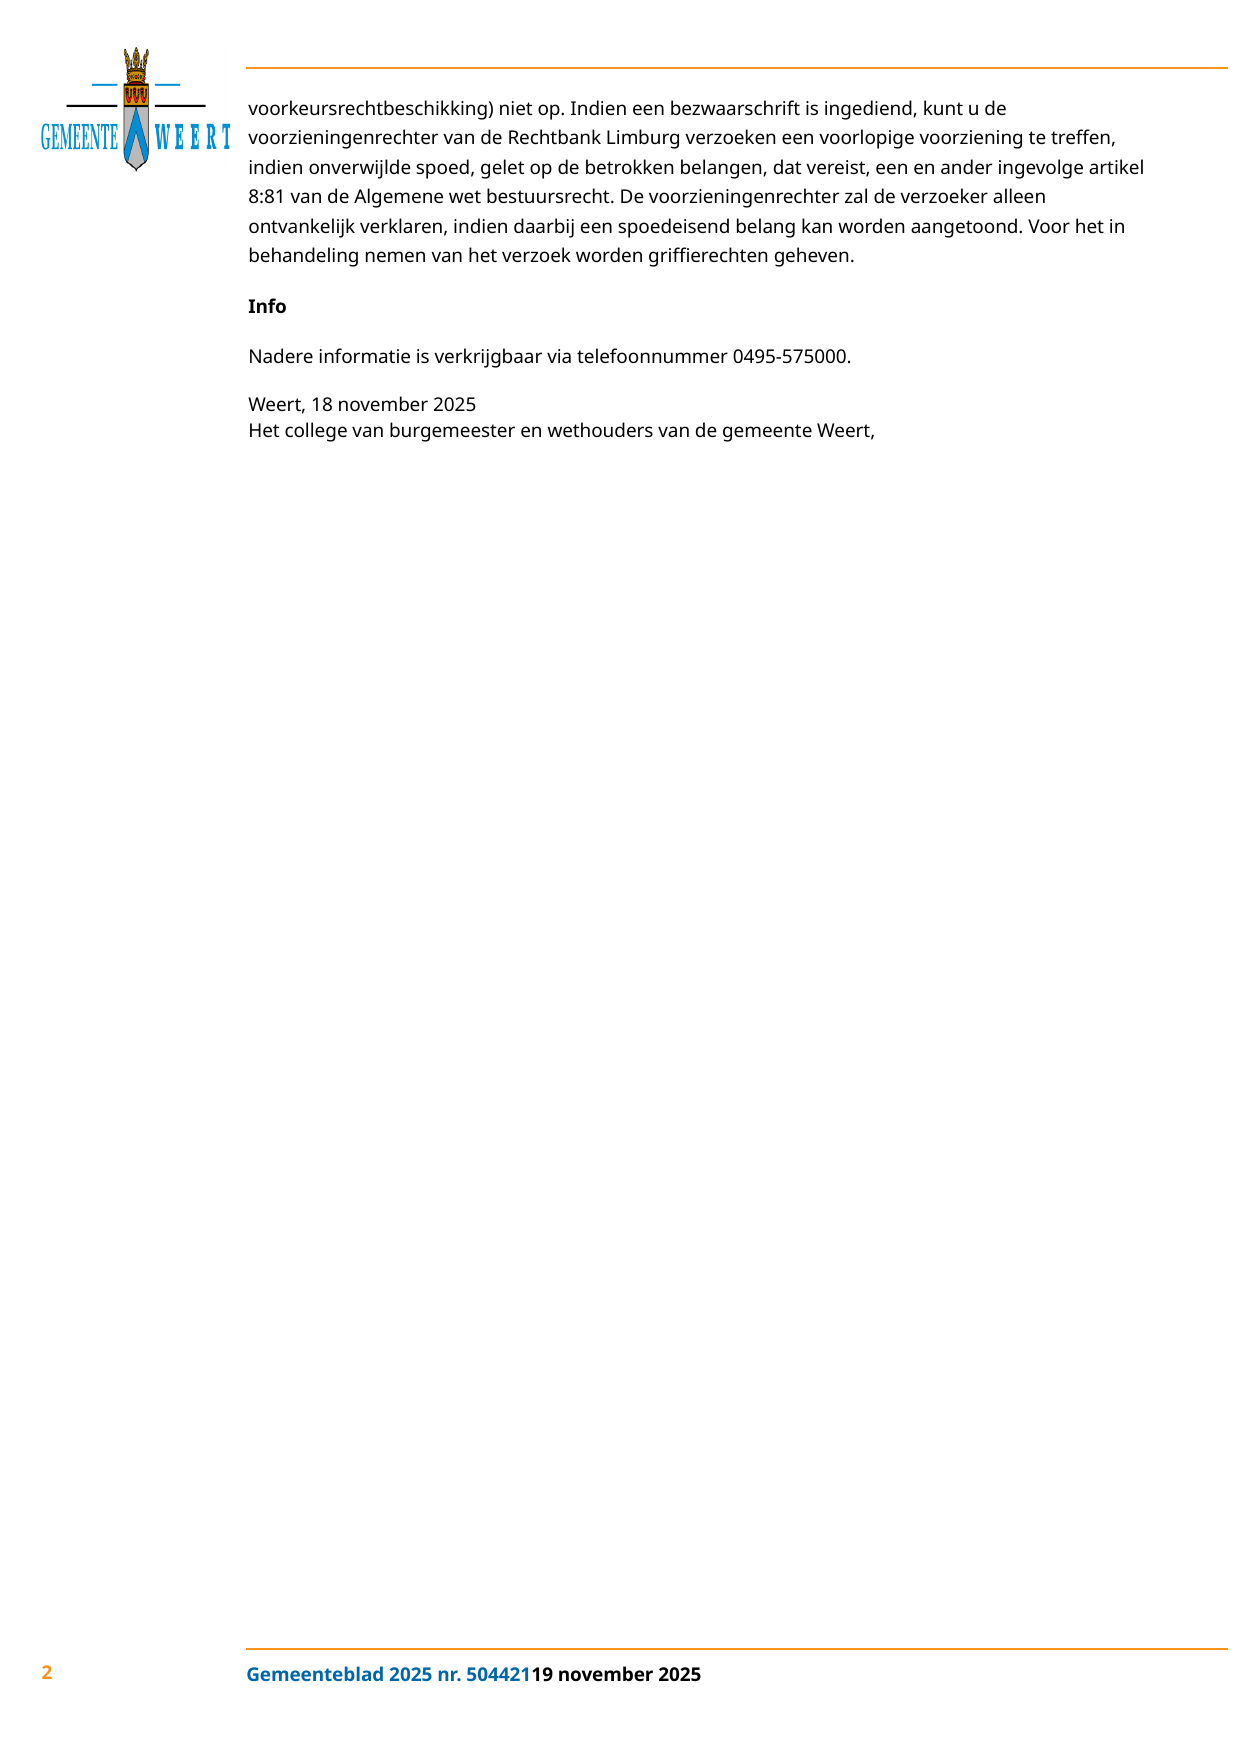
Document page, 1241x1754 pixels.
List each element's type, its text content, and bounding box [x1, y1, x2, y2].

picture [41, 47, 231, 172]
text Weert, 18 november 2025 [248, 391, 1152, 417]
text voorkeursrechtbeschikking) niet op. Indien een bezwaarschrift is ingediend, kunt u de voorzieningenrechter van de Rechtbank Limburg verzoeken een voorlopige voorziening te treffen, indien onverwijlde spoed, gelet op de betrokken belangen, dat vereist, een en ander ingevolge artikel 8:81 van de Algemene wet bestuursrecht. De voorzieningenrechter zal de verzoeker alleen ontvankelijk verklaren, indien daarbij een spoedeisend belang kan worden aangetoond. Voor het in behandeling nemen van het verzoek worden griffierechten geheven. [248, 95, 1152, 268]
text Het college van burgemeester en wethouders van de gemeente Weert, [248, 417, 1152, 443]
text Info [248, 293, 1152, 319]
text Nadere informatie is verkrijgbaar via telefoonnummer 0495-575000. [248, 343, 1152, 369]
